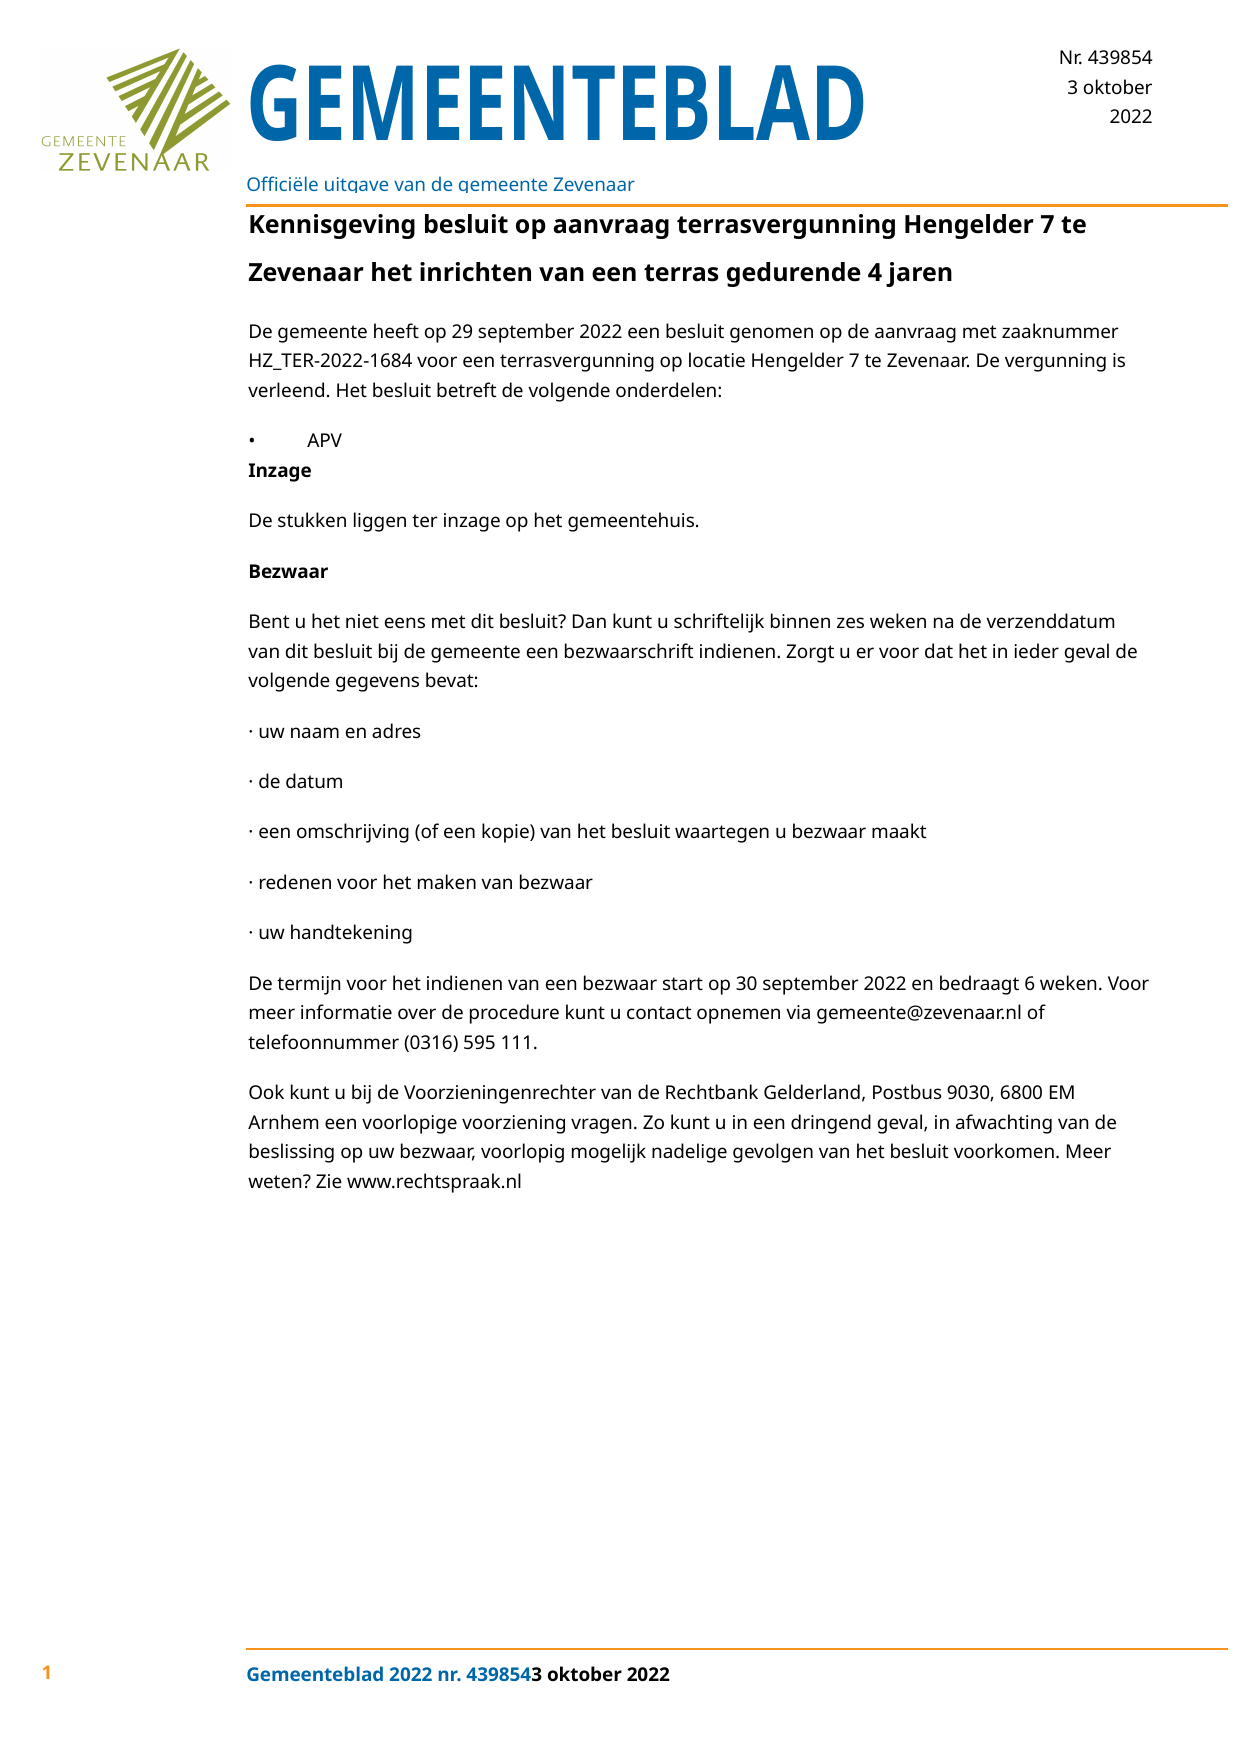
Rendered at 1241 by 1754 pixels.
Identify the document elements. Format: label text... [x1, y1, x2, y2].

text · uw naam en adres [248, 718, 1152, 744]
text De termijn voor het indienen van een bezwaar start op 30 september 2022 en bedraagt 6 weken. Voor meer informatie over de procedure kunt u contact opnemen via gemeente@zevenaar.nl of telefoonnummer (0316) 595 111. [248, 970, 1152, 1055]
picture [41, 47, 231, 172]
text De stukken liggen ter inzage op het gemeentehuis. [248, 507, 1152, 533]
text Kennisgeving besluit op aanvraag terrasvergunning Hengelder 7 te Zevenaar het inrichten van een terras gedurende 4 jaren [248, 207, 1152, 288]
text Bezwaar [248, 558, 1152, 584]
list APV [248, 427, 1152, 453]
text Inzage [248, 457, 1152, 483]
text Bent u het niet eens met dit besluit? Dan kunt u schriftelijk binnen zes weken na de verzenddatum van dit besluit bij de gemeente een bezwaarschrift indienen. Zorgt u er voor dat het in ieder geval de volgende gegevens bevat: [248, 608, 1152, 693]
text · redenen voor het maken van bezwaar [248, 869, 1152, 895]
text Ook kunt u bij de Voorzieningenrechter van de Rechtbank Gelderland, Postbus 9030, 6800 EM Arnhem een voorlopige voorziening vragen. Zo kunt u in een dringend geval, in afwachting van de beslissing op uw bezwaar, voorlopig mogelijk nadelige gevolgen van het besluit voorkomen. Meer weten? Zie www.rechtspraak.nl [248, 1079, 1152, 1194]
text · de datum [248, 768, 1152, 794]
text · uw handtekening [248, 919, 1152, 945]
text · een omschrijving (of een kopie) van het besluit waartegen u bezwaar maakt [248, 819, 1152, 844]
text De gemeente heeft op 29 september 2022 een besluit genomen op de aanvraag met zaaknummer HZ_TER-2022-1684 voor een terrasvergunning op locatie Hengelder 7 te Zevenaar. De vergunning is verleend. Het besluit betreft de volgende onderdelen: [248, 318, 1152, 403]
